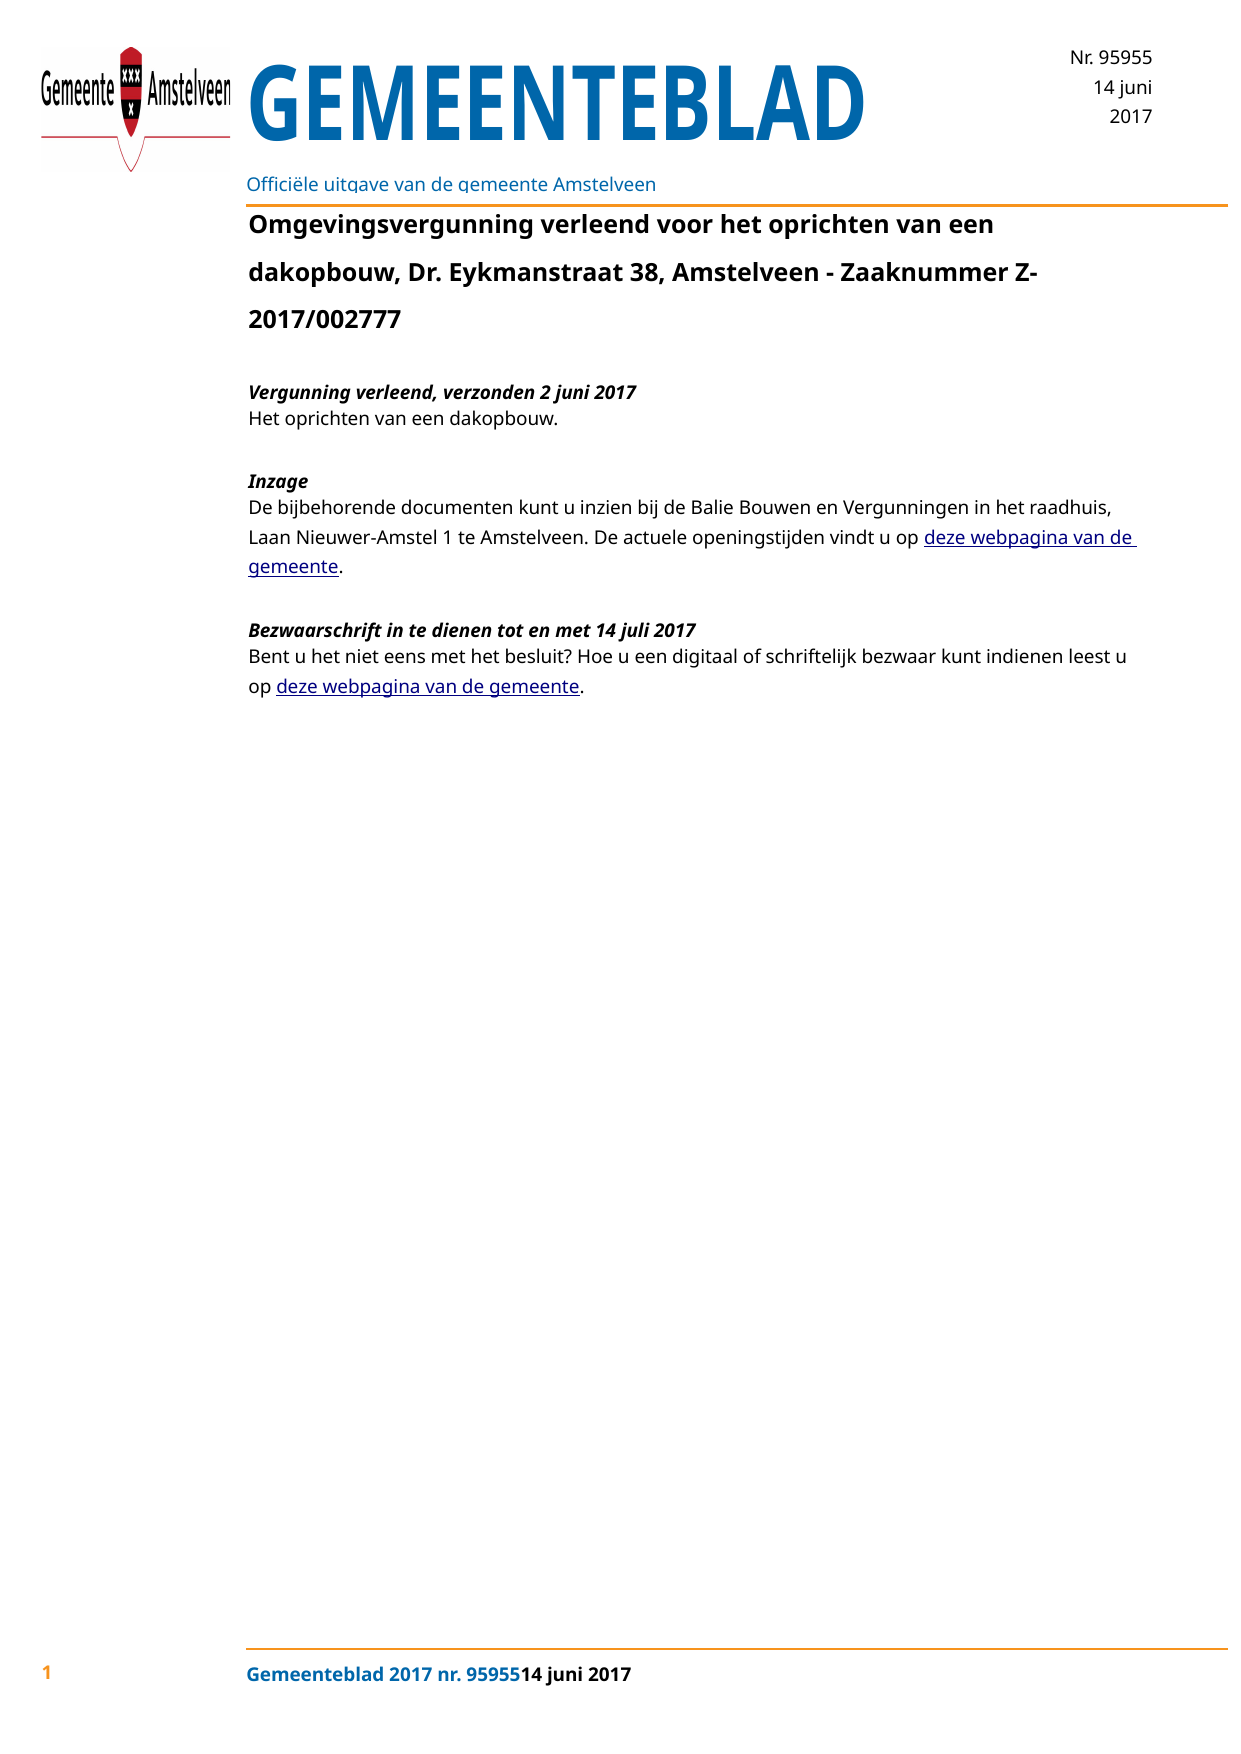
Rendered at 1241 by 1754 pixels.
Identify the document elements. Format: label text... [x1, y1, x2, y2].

text Vergunning verleend, verzonden 2 juni 2017 [248, 379, 1152, 405]
text Omgevingsvergunning verleend voor het oprichten van een dakopbouw, Dr. Eykmanstraat 38, Amstelveen - Zaaknummer Z-2017/002777 [248, 207, 1152, 336]
text De bijbehorende documenten kunt u inzien bij de Balie Bouwen en Vergunningen in het raadhuis, Laan Nieuwer-Amstel 1 te Amstelveen. De actuele openingstijden vindt u op deze webpagina van de gemeente. [248, 494, 1152, 579]
text Het oprichten van een dakopbouw. [248, 405, 1152, 431]
picture [41, 47, 231, 172]
text Bezwaarschrift in te dienen tot en met 14 juli 2017 [248, 618, 1152, 643]
text Bent u het niet eens met het besluit? Hoe u een digitaal of schriftelijk bezwaar kunt indienen leest u op deze webpagina van de gemeente. [248, 643, 1152, 699]
text Inzage [248, 469, 1152, 494]
